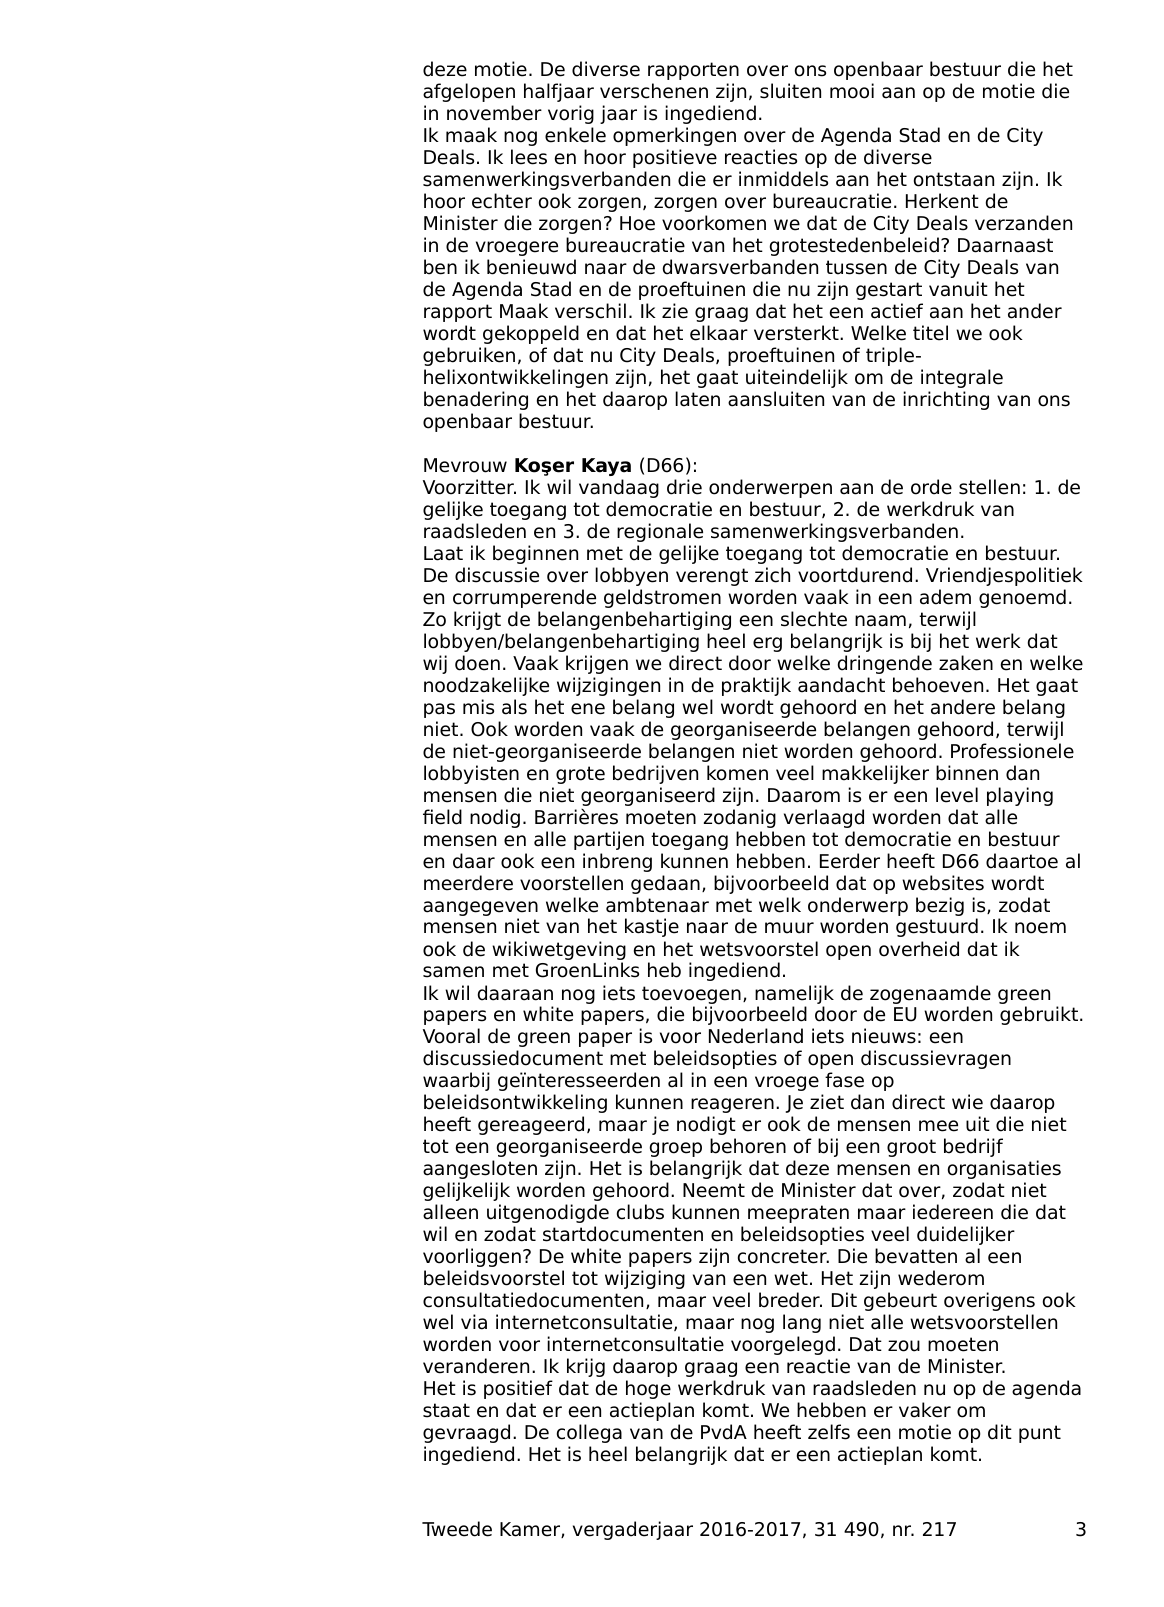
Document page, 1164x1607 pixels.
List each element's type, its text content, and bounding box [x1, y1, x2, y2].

text deze motie. De diverse rapporten over ons openbaar bestuur die het afgelopen halfjaar verschenen zijn, sluiten mooi aan op de motie die in november vorig jaar is ingediend. [422, 59, 1087, 125]
text Mevrouw Koşer Kaya (D66): [422, 455, 1087, 477]
text Ik maak nog enkele opmerkingen over de Agenda Stad en de City Deals. Ik lees en hoor positieve reacties op de diverse samenwerkingsverbanden die er inmiddels aan het ontstaan zijn. Ik hoor echter ook zorgen, zorgen over bureaucratie. Herkent de Minister die zorgen? Hoe voorkomen we dat de City Deals verzanden in de vroegere bureaucratie van het grotestedenbeleid? Daarnaast ben ik benieuwd naar de dwarsverbanden tussen de City Deals van de Agenda Stad en de proeftuinen die nu zijn gestart vanuit het rapport Maak verschil. Ik zie graag dat het een actief aan het ander wordt gekoppeld en dat het elkaar versterkt. Welke titel we ook gebruiken, of dat nu City Deals, proeftuinen of triple-helixontwikkelingen zijn, het gaat uiteindelijk om de integrale benadering en het daarop laten aansluiten van de inrichting van ons openbaar bestuur. [422, 125, 1087, 433]
text Laat ik beginnen met de gelijke toegang tot democratie en bestuur. De discussie over lobbyen verengt zich voortdurend. Vriendjespolitiek en corrumperende geldstromen worden vaak in een adem genoemd. Zo krijgt de belangenbehartiging een slechte naam, terwijl lobbyen/belangenbehartiging heel erg belangrijk is bij het werk dat wij doen. Vaak krijgen we direct door welke dringende zaken en welke noodzakelijke wijzigingen in de praktijk aandacht behoeven. Het gaat pas mis als het ene belang wel wordt gehoord en het andere belang niet. Ook worden vaak de georganiseerde belangen gehoord, terwijl de niet-georganiseerde belangen niet worden gehoord. Professionele lobbyisten en grote bedrijven komen veel makkelijker binnen dan mensen die niet georganiseerd zijn. Daarom is er een level playing field nodig. Barrières moeten zodanig verlaagd worden dat alle mensen en alle partijen toegang hebben tot democratie en bestuur en daar ook een inbreng kunnen hebben. Eerder heeft D66 daartoe al meerdere voorstellen gedaan, bijvoorbeeld dat op websites wordt aangegeven welke ambtenaar met welk onderwerp bezig is, zodat mensen niet van het kastje naar de muur worden gestuurd. Ik noem ook de wikiwetgeving en het wetsvoorstel open overheid dat ik samen met GroenLinks heb ingediend. [422, 543, 1087, 982]
text Ik wil daaraan nog iets toevoegen, namelijk de zogenaamde green papers en white papers, die bijvoorbeeld door de EU worden gebruikt. Vooral de green paper is voor Nederland iets nieuws: een discussiedocument met beleidsopties of open discussievragen waarbij geïnteresseerden al in een vroege fase op beleidsontwikkeling kunnen reageren. Je ziet dan direct wie daarop heeft gereageerd, maar je nodigt er ook de mensen mee uit die niet tot een georganiseerde groep behoren of bij een groot bedrijf aangesloten zijn. Het is belangrijk dat deze mensen en organisaties gelijkelijk worden gehoord. Neemt de Minister dat over, zodat niet alleen uitgenodigde clubs kunnen meepraten maar iedereen die dat wil en zodat startdocumenten en beleidsopties veel duidelijker voorliggen? De white papers zijn concreter. Die bevatten al een beleidsvoorstel tot wijziging van een wet. Het zijn wederom consultatiedocumenten, maar veel breder. Dit gebeurt overigens ook wel via internetconsultatie, maar nog lang niet alle wetsvoorstellen worden voor internetconsultatie voorgelegd. Dat zou moeten veranderen. Ik krijg daarop graag een reactie van de Minister. [422, 982, 1087, 1378]
text Het is positief dat de hoge werkdruk van raadsleden nu op de agenda staat en dat er een actieplan komt. We hebben er vaker om gevraagd. De collega van de PvdA heeft zelfs een motie op dit punt ingediend. Het is heel belangrijk dat er een actieplan komt. [422, 1378, 1087, 1466]
text Voorzitter. Ik wil vandaag drie onderwerpen aan de orde stellen: 1. de gelijke toegang tot democratie en bestuur, 2. de werkdruk van raadsleden en 3. de regionale samenwerkingsverbanden. [422, 477, 1087, 543]
